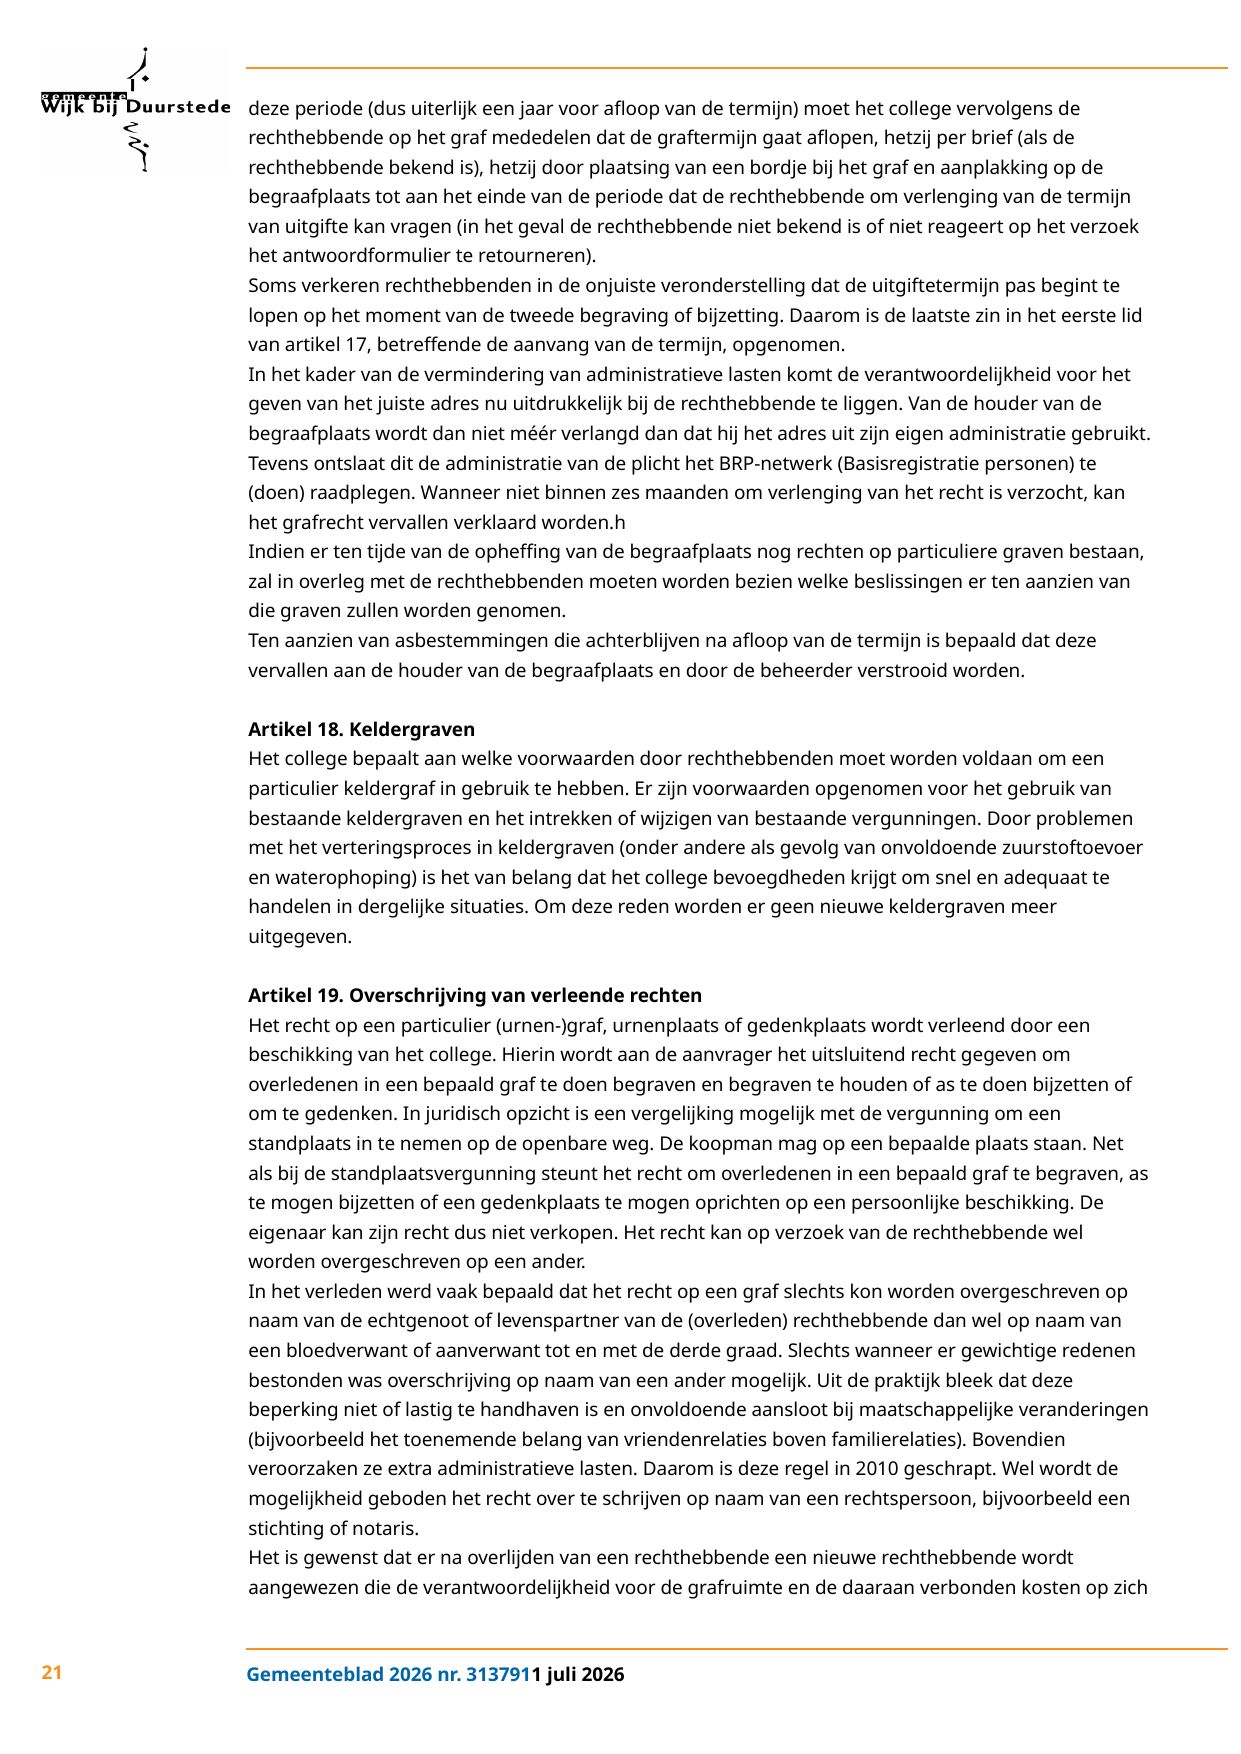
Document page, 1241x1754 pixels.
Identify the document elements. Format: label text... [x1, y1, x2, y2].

text In het kader van de vermindering van administratieve lasten komt de verantwoordelijkheid voor het geven van het juiste adres nu uitdrukkelijk bij de rechthebbende te liggen. Van de houder van de begraafplaats wordt dan niet méér verlangd dan dat hij het adres uit zijn eigen administratie gebruikt. Tevens ontslaat dit de administratie van de plicht het BRP-netwerk (Basisregistratie personen) te (doen) raadplegen. Wanneer niet binnen zes maanden om verlenging van het recht is verzocht, kan het grafrecht vervallen verklaard worden.h [248, 361, 1152, 535]
text In het verleden werd vaak bepaald dat het recht op een graf slechts kon worden overgeschreven op naam van de echtgenoot of levenspartner van de (overleden) rechthebbende dan wel op naam van een bloedverwant of aanverwant tot en met de derde graad. Slechts wanneer er gewichtige redenen bestonden was overschrijving op naam van een ander mogelijk. Uit de praktijk bleek dat deze beperking niet of lastig te handhaven is en onvoldoende aansloot bij maatschappelijke veranderingen (bijvoorbeeld het toenemende belang van vriendenrelaties boven familierelaties). Bovendien veroorzaken ze extra administratieve lasten. Daarom is deze regel in 2010 geschrapt. Wel wordt de mogelijkheid geboden het recht over te schrijven op naam van een rechtspersoon, bijvoorbeeld een stichting of notaris. [248, 1278, 1152, 1541]
text Het is gewenst dat er na overlijden van een rechthebbende een nieuwe rechthebbende wordt aangewezen die de verantwoordelijkheid voor de grafruimte en de daaraan verbonden kosten op zich [248, 1544, 1152, 1600]
text Indien er ten tijde van de opheffing van de begraafplaats nog rechten op particuliere graven bestaan, zal in overleg met de rechthebbenden moeten worden bezien welke beslissingen er ten aanzien van die graven zullen worden genomen. [248, 538, 1152, 623]
text Artikel 18. Keldergraven [248, 716, 1152, 742]
text deze periode (dus uiterlijk een jaar voor afloop van de termijn) moet het college vervolgens de rechthebbende op het graf mededelen dat de graftermijn gaat aflopen, hetzij per brief (als de rechthebbende bekend is), hetzij door plaatsing van een bordje bij het graf en aanplakking op de begraafplaats tot aan het einde van de periode dat de rechthebbende om verlenging van de termijn van uitgifte kan vragen (in het geval de rechthebbende niet bekend is of niet reageert op het verzoek het antwoordformulier te retourneren). [248, 95, 1152, 268]
text Het college bepaalt aan welke voorwaarden door rechthebbenden moet worden voldaan om een particulier keldergraf in gebruik te hebben. Er zijn voorwaarden opgenomen voor het gebruik van bestaande keldergraven en het intrekken of wijzigen van bestaande vergunningen. Door problemen met het verteringsproces in keldergraven (onder andere als gevolg van onvoldoende zuurstoftoevoer en waterophoping) is het van belang dat het college bevoegdheden krijgt om snel en adequaat te handelen in dergelijke situaties. Om deze reden worden er geen nieuwe keldergraven meer uitgegeven. [248, 746, 1152, 949]
text Het recht op een particulier (urnen-)graf, urnenplaats of gedenkplaats wordt verleend door een beschikking van het college. Hierin wordt aan de aanvrager het uitsluitend recht gegeven om overledenen in een bepaald graf te doen begraven en begraven te houden of as te doen bijzetten of om te gedenken. In juridisch opzicht is een vergelijking mogelijk met de vergunning om een standplaats in te nemen op de openbare weg. De koopman mag op een bepaalde plaats staan. Net als bij de standplaatsvergunning steunt het recht om overledenen in een bepaald graf te begraven, as te mogen bijzetten of een gedenkplaats te mogen oprichten op een persoonlijke beschikking. De eigenaar kan zijn recht dus niet verkopen. Het recht kan op verzoek van de rechthebbende wel worden overgeschreven op een ander. [248, 1012, 1152, 1274]
text Artikel 19. Overschrijving van verleende rechten [248, 982, 1152, 1008]
text Soms verkeren rechthebbenden in de onjuiste veronderstelling dat de uitgiftetermijn pas begint te lopen op het moment van de tweede begraving of bijzetting. Daarom is de laatste zin in het eerste lid van artikel 17, betreffende de aanvang van de termijn, opgenomen. [248, 272, 1152, 357]
picture [41, 47, 231, 172]
text Ten aanzien van asbestemmingen die achterblijven na afloop van de termijn is bepaald dat deze vervallen aan de houder van de begraafplaats en door de beheerder verstrooid worden. [248, 627, 1152, 683]
